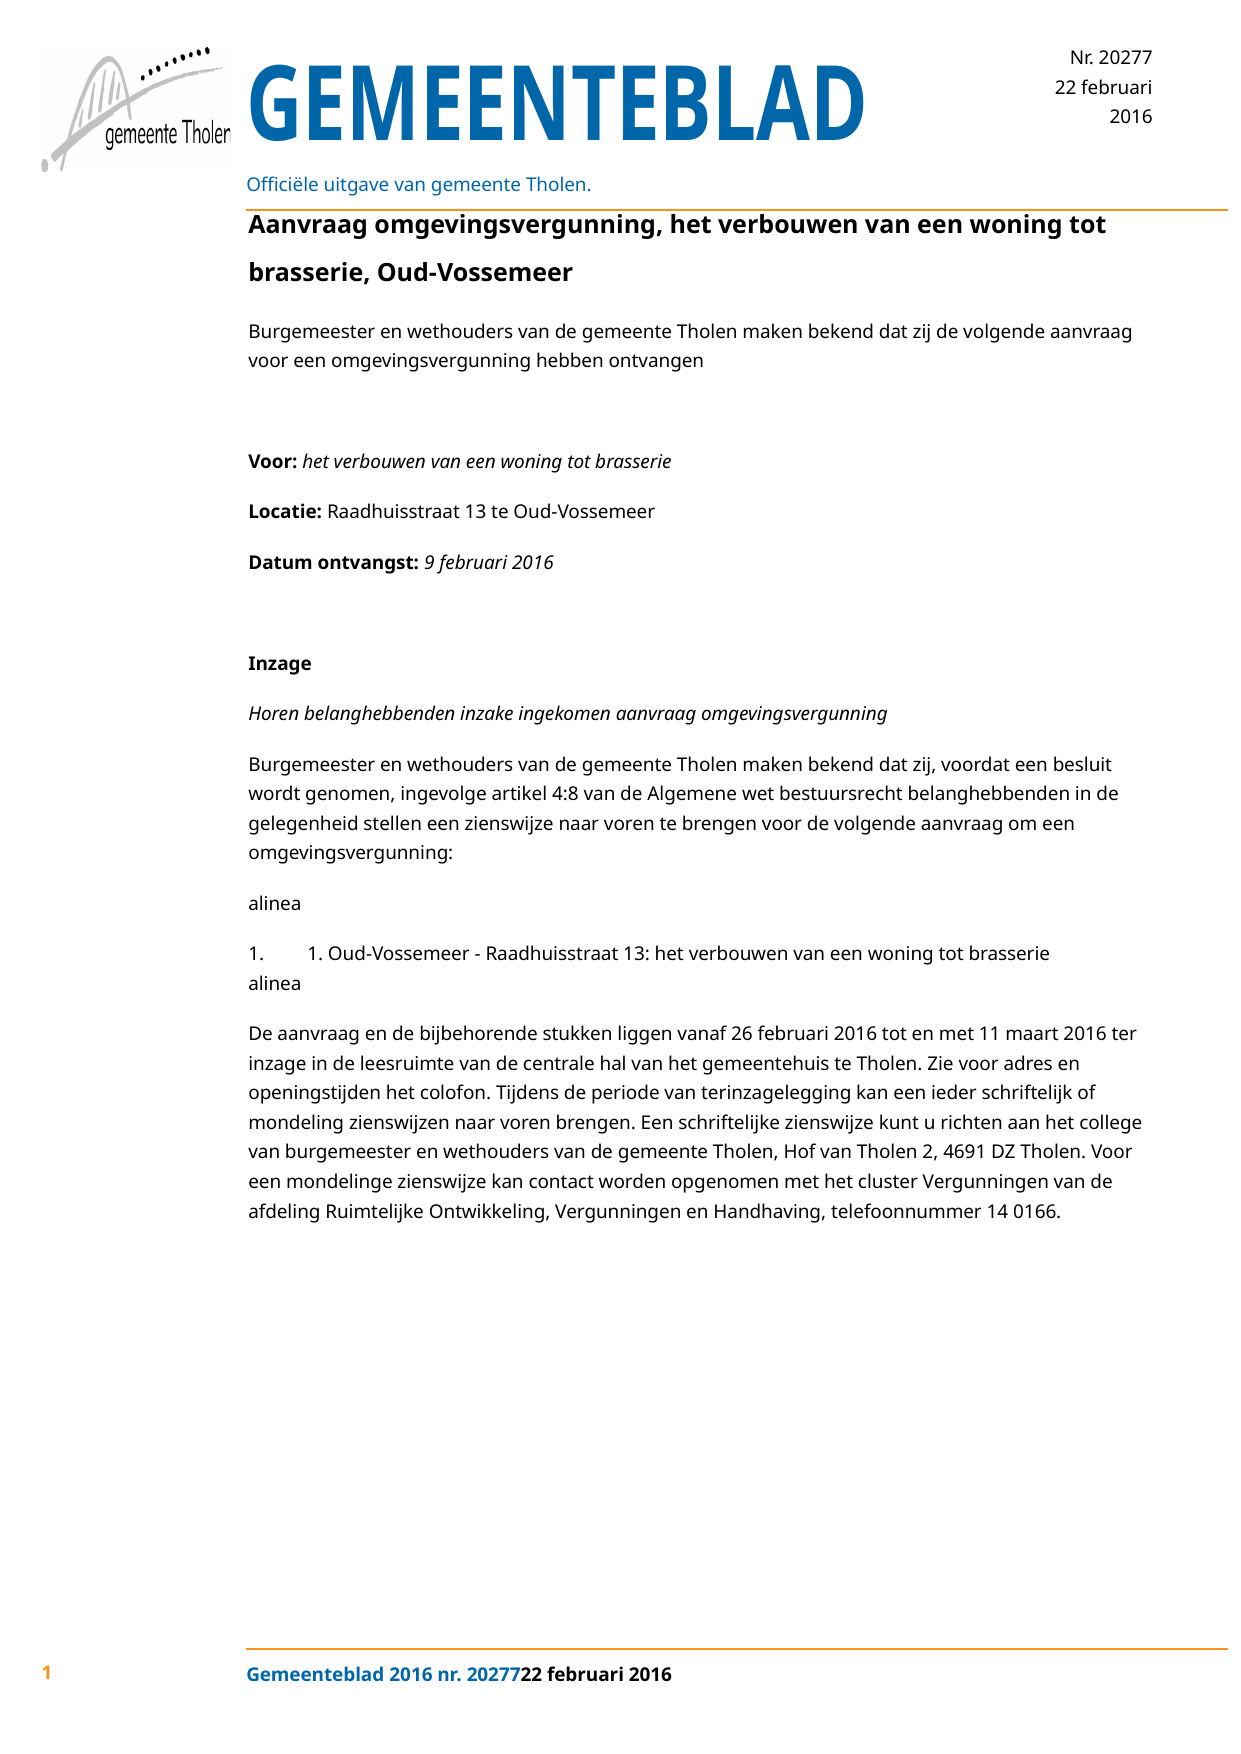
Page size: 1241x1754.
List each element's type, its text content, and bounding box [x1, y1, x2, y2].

text Datum ontvangst: 9 februari 2016 [248, 549, 1152, 575]
text Burgemeester en wethouders van de gemeente Tholen maken bekend dat zij de volgende aanvraag voor een omgevingsvergunning hebben ontvangen [248, 318, 1152, 373]
text alinea­ [248, 890, 1152, 916]
text Burgemeester en wethouders van de gemeente Tholen maken bekend dat zij, voordat een besluit wordt genomen, ingevolge artikel 4:8 van de Algemene wet bestuursrecht belanghebbenden in de gelegenheid stellen een zienswijze naar voren te brengen voor de volgende aanvraag om een omgevingsvergunning: [248, 751, 1152, 865]
text Inzage [248, 650, 1152, 676]
list 1. Oud-Vossemeer - Raadhuisstraat 13: het verbouwen van een woning tot brasserie [248, 940, 1152, 966]
text Voor: het verbouwen van een woning tot brasserie [248, 448, 1152, 474]
text alinea­ [248, 970, 1152, 996]
text Locatie: Raadhuisstraat 13 te Oud-Vossemeer [248, 499, 1152, 524]
text Aanvraag omgevingsvergunning, het verbouwen van een woning tot brasserie, Oud-Vossemeer [248, 211, 1152, 288]
text De aanvraag en de bijbehorende stukken liggen vanaf 26 februari 2016 tot en met 11 maart 2016 ter inzage in de leesruimte van de centrale hal van het gemeentehuis te Tholen. Zie voor adres en openingstijden het colofon. Tijdens de periode van terinzagelegging kan een ieder schriftelijk of mondeling zienswijzen naar voren brengen. Een schriftelijke zienswijze kunt u richten aan het college van burgemeester en wethouders van de gemeente Tholen, Hof van Tholen 2, 4691 DZ Tholen. Voor een mondelinge zienswijze kan contact worden opgenomen met het cluster Vergunningen van de afdeling Ruimtelijke Ontwikkeling, Vergunningen en Handhaving, telefoonnummer 14 0166. [248, 1020, 1152, 1224]
picture [41, 47, 231, 172]
text Horen belanghebbenden inzake ingekomen aanvraag omgevingsvergunning [248, 700, 1152, 726]
